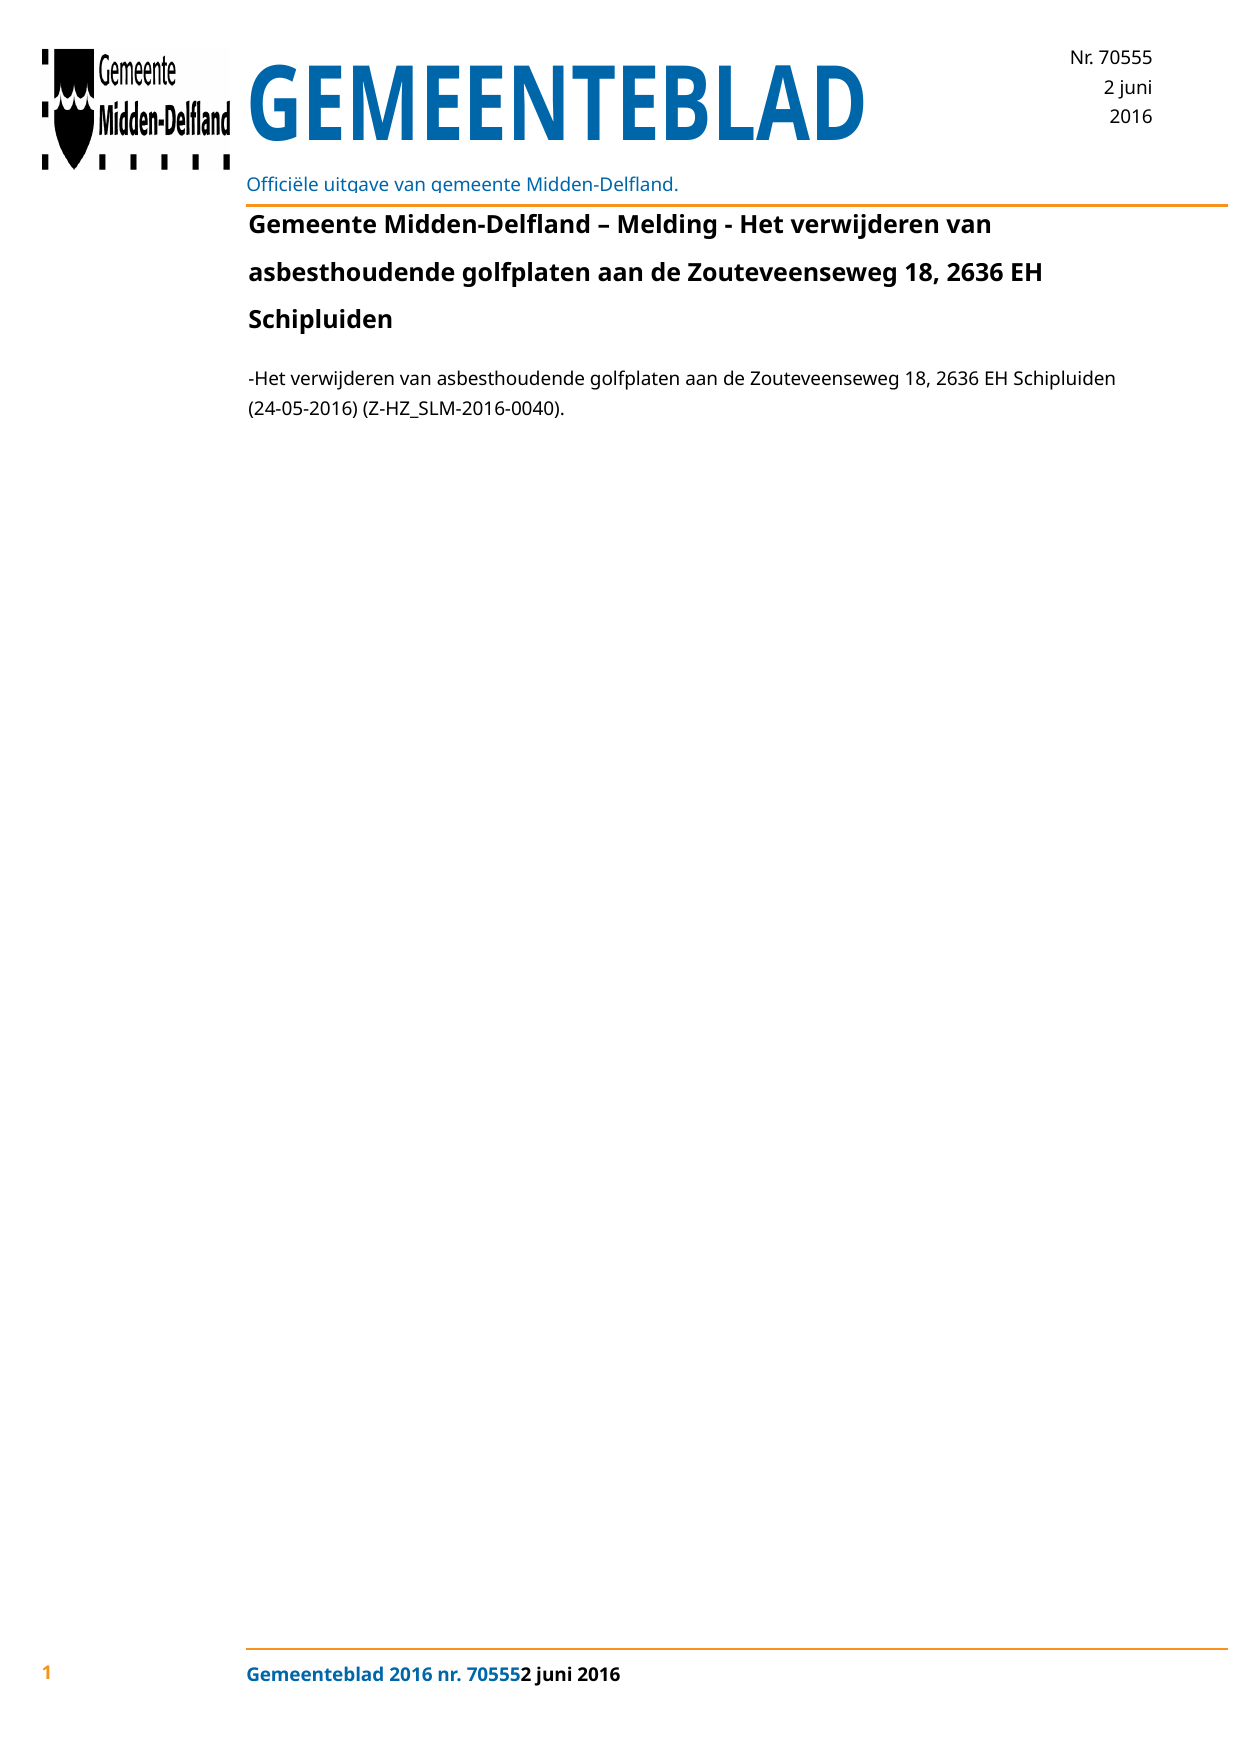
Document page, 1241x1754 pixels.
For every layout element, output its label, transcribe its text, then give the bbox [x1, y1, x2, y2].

text Gemeente Midden-Delfland – Melding - Het verwijderen van asbesthoudende golfplaten aan de Zouteveenseweg 18, 2636 EH Schipluiden [248, 207, 1152, 336]
picture [41, 47, 231, 172]
text -Het verwijderen van asbesthoudende golfplaten aan de Zouteveenseweg 18, 2636 EH Schipluiden (24-05-2016) (Z-HZ_SLM-2016-0040). [248, 366, 1152, 421]
